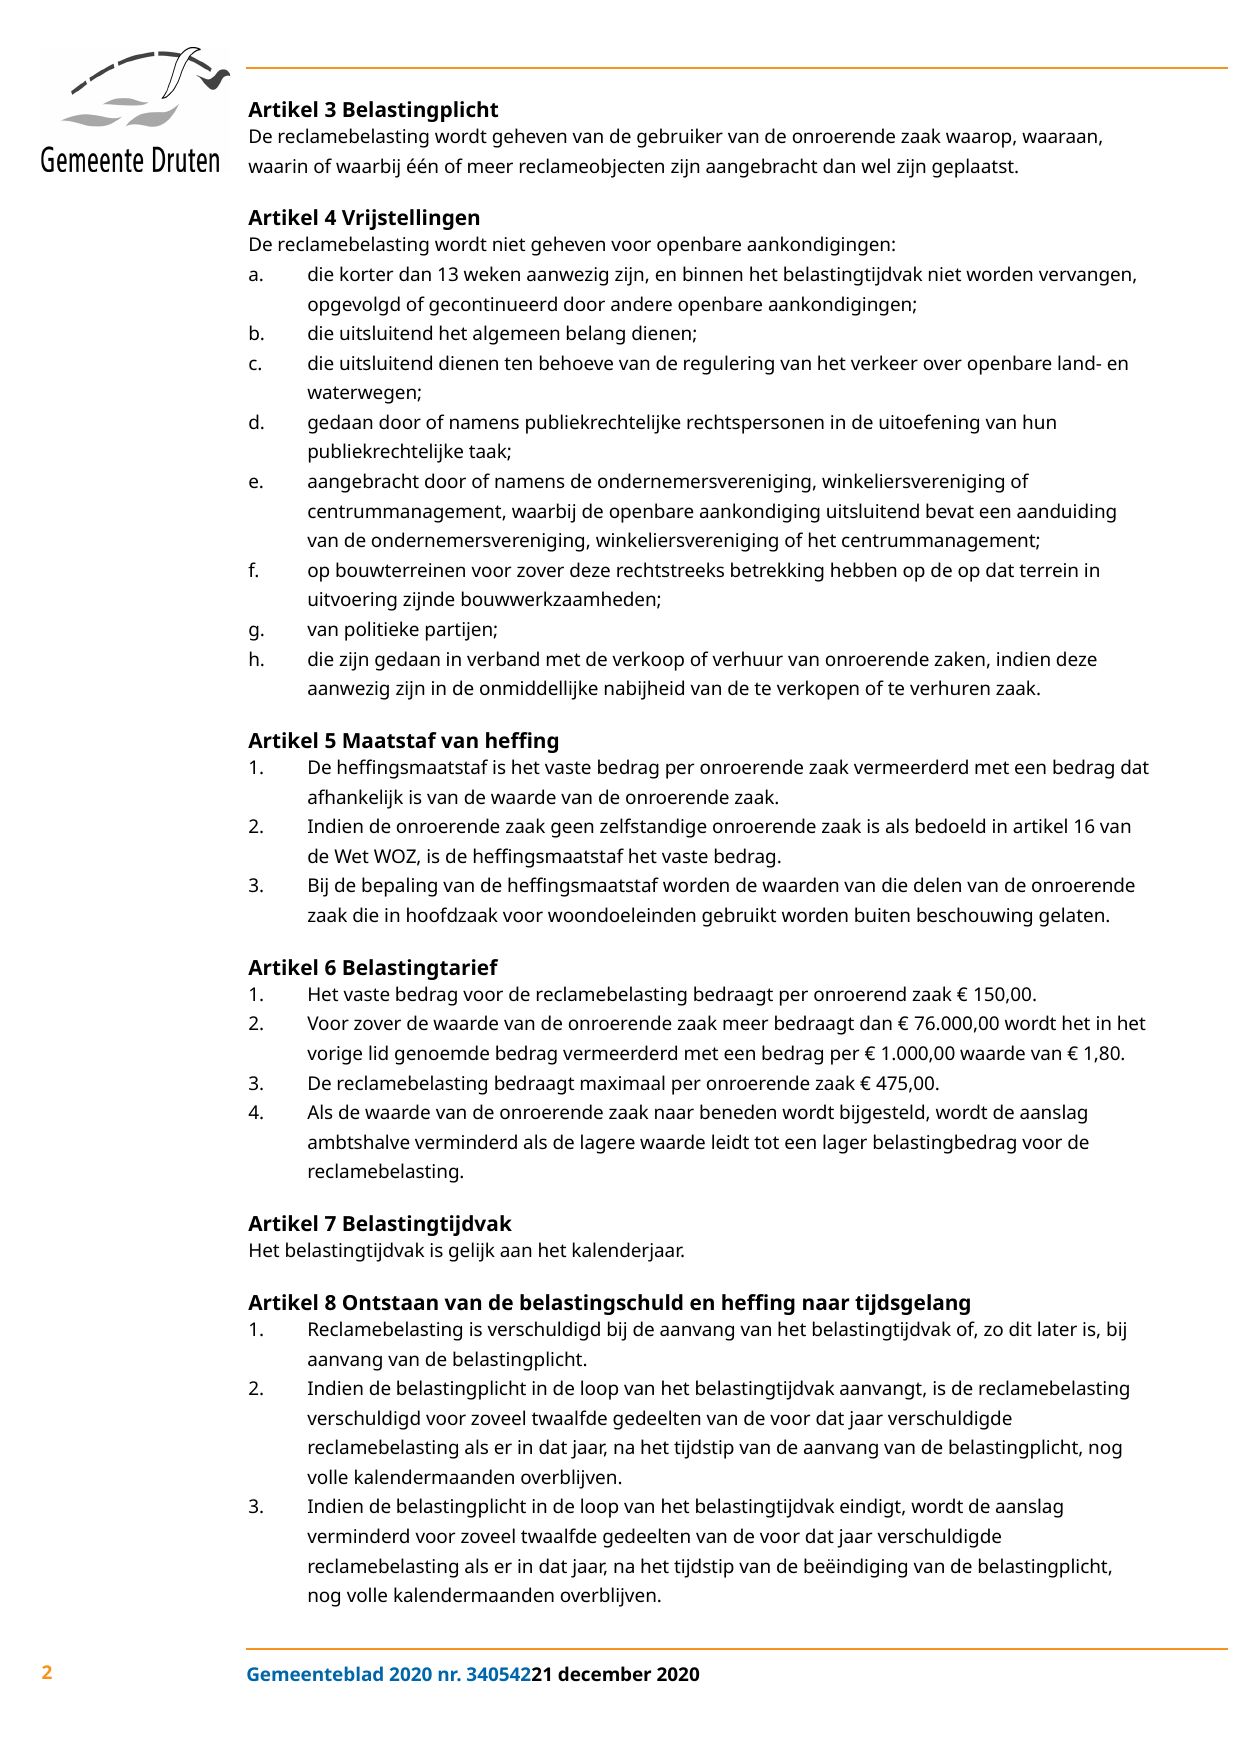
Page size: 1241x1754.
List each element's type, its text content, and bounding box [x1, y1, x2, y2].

list Bij de bepaling van de heffingsmaatstaf worden de waarden van die delen van de onroerende zaak die in hoofdzaak voor woondoeleinden gebruikt worden buiten beschouwing gelaten. [248, 873, 1152, 928]
list De heffingsmaatstaf is het vaste bedrag per onroerende zaak vermeerderd met een bedrag dat afhankelijk is van de waarde van de onroerende zaak. [248, 754, 1152, 809]
list Indien de belastingplicht in de loop van het belastingtijdvak aanvangt, is de reclamebelasting verschuldigd voor zoveel twaalfde gedeelten van de voor dat jaar verschuldigde reclamebelasting als er in dat jaar, na het tijdstip van de aanvang van de belastingplicht, nog volle kalendermaanden overblijven. [248, 1375, 1152, 1490]
list die zijn gedaan in verband met de verkoop of verhuur van onroerende zaken, indien deze aanwezig zijn in de onmiddellijke nabijheid van de te verkopen of te verhuren zaak. [248, 646, 1152, 701]
list die uitsluitend het algemeen belang dienen; [248, 320, 1152, 346]
list Indien de onroerende zaak geen zelfstandige onroerende zaak is als bedoeld in artikel 16 van de Wet WOZ, is de heffingsmaatstaf het vaste bedrag. [248, 813, 1152, 869]
list op bouwterreinen voor zover deze rechtstreeks betrekking hebben op de op dat terrein in uitvoering zijnde bouwwerkzaamheden; [248, 557, 1152, 612]
picture [41, 47, 231, 172]
list Als de waarde van de onroerende zaak naar beneden wordt bijgesteld, wordt de aanslag ambtshalve verminderd als de lagere waarde leidt tot een lager belastingbedrag voor de reclamebelasting. [248, 1099, 1152, 1184]
list Indien de belastingplicht in de loop van het belastingtijdvak eindigt, wordt de aanslag verminderd voor zoveel twaalfde gedeelten van de voor dat jaar verschuldigde reclamebelasting als er in dat jaar, na het tijdstip van de beëindiging van de belastingplicht, nog volle kalendermaanden overblijven. [248, 1494, 1152, 1608]
text Artikel 6 Belastingtarief [248, 953, 1152, 981]
list Voor zover de waarde van de onroerende zaak meer bedraagt dan € 76.000,00 wordt het in het vorige lid genoemde bedrag vermeerderd met een bedrag per € 1.000,00 waarde van € 1,80. [248, 1011, 1152, 1066]
text Artikel 5 Maatstaf van heffing [248, 726, 1152, 754]
list van politieke partijen; [248, 616, 1152, 642]
list gedaan door of namens publiekrechtelijke rechtspersonen in de uitoefening van hun publiekrechtelijke taak; [248, 409, 1152, 464]
text De reclamebelasting wordt geheven van de gebruiker van de onroerende zaak waarop, waaraan, waarin of waarbij één of meer reclameobjecten zijn aangebracht dan wel zijn geplaatst. [248, 123, 1152, 178]
list die korter dan 13 weken aanwezig zijn, en binnen het belastingtijdvak niet worden vervangen, opgevolgd of gecontinueerd door andere openbare aankondigingen; [248, 261, 1152, 317]
text Artikel 3 Belastingplicht [248, 95, 1152, 123]
list De reclamebelasting bedraagt maximaal per onroerende zaak € 475,00. [248, 1070, 1152, 1096]
list die uitsluitend dienen ten behoeve van de regulering van het verkeer over openbare land- en waterwegen; [248, 350, 1152, 405]
text De reclamebelasting wordt niet geheven voor openbare aankondigingen: [248, 232, 1152, 257]
list Reclamebelasting is verschuldigd bij de aanvang van het belastingtijdvak of, zo dit later is, bij aanvang van de belastingplicht. [248, 1316, 1152, 1372]
text Artikel 8 Ontstaan van de belastingschuld en heffing naar tijdsgelang [248, 1288, 1152, 1316]
text Artikel 4 Vrijstellingen [248, 203, 1152, 232]
list aangebracht door of namens de ondernemersvereniging, winkeliersvereniging of centrummanagement, waarbij de openbare aankondiging uitsluitend bevat een aanduiding van de ondernemersvereniging, winkeliersvereniging of het centrummanagement; [248, 468, 1152, 553]
text Het belastingtijdvak is gelijk aan het kalenderjaar. [248, 1237, 1152, 1263]
list Het vaste bedrag voor de reclamebelasting bedraagt per onroerend zaak € 150,00. [248, 981, 1152, 1007]
text Artikel 7 Belastingtijdvak [248, 1209, 1152, 1237]
